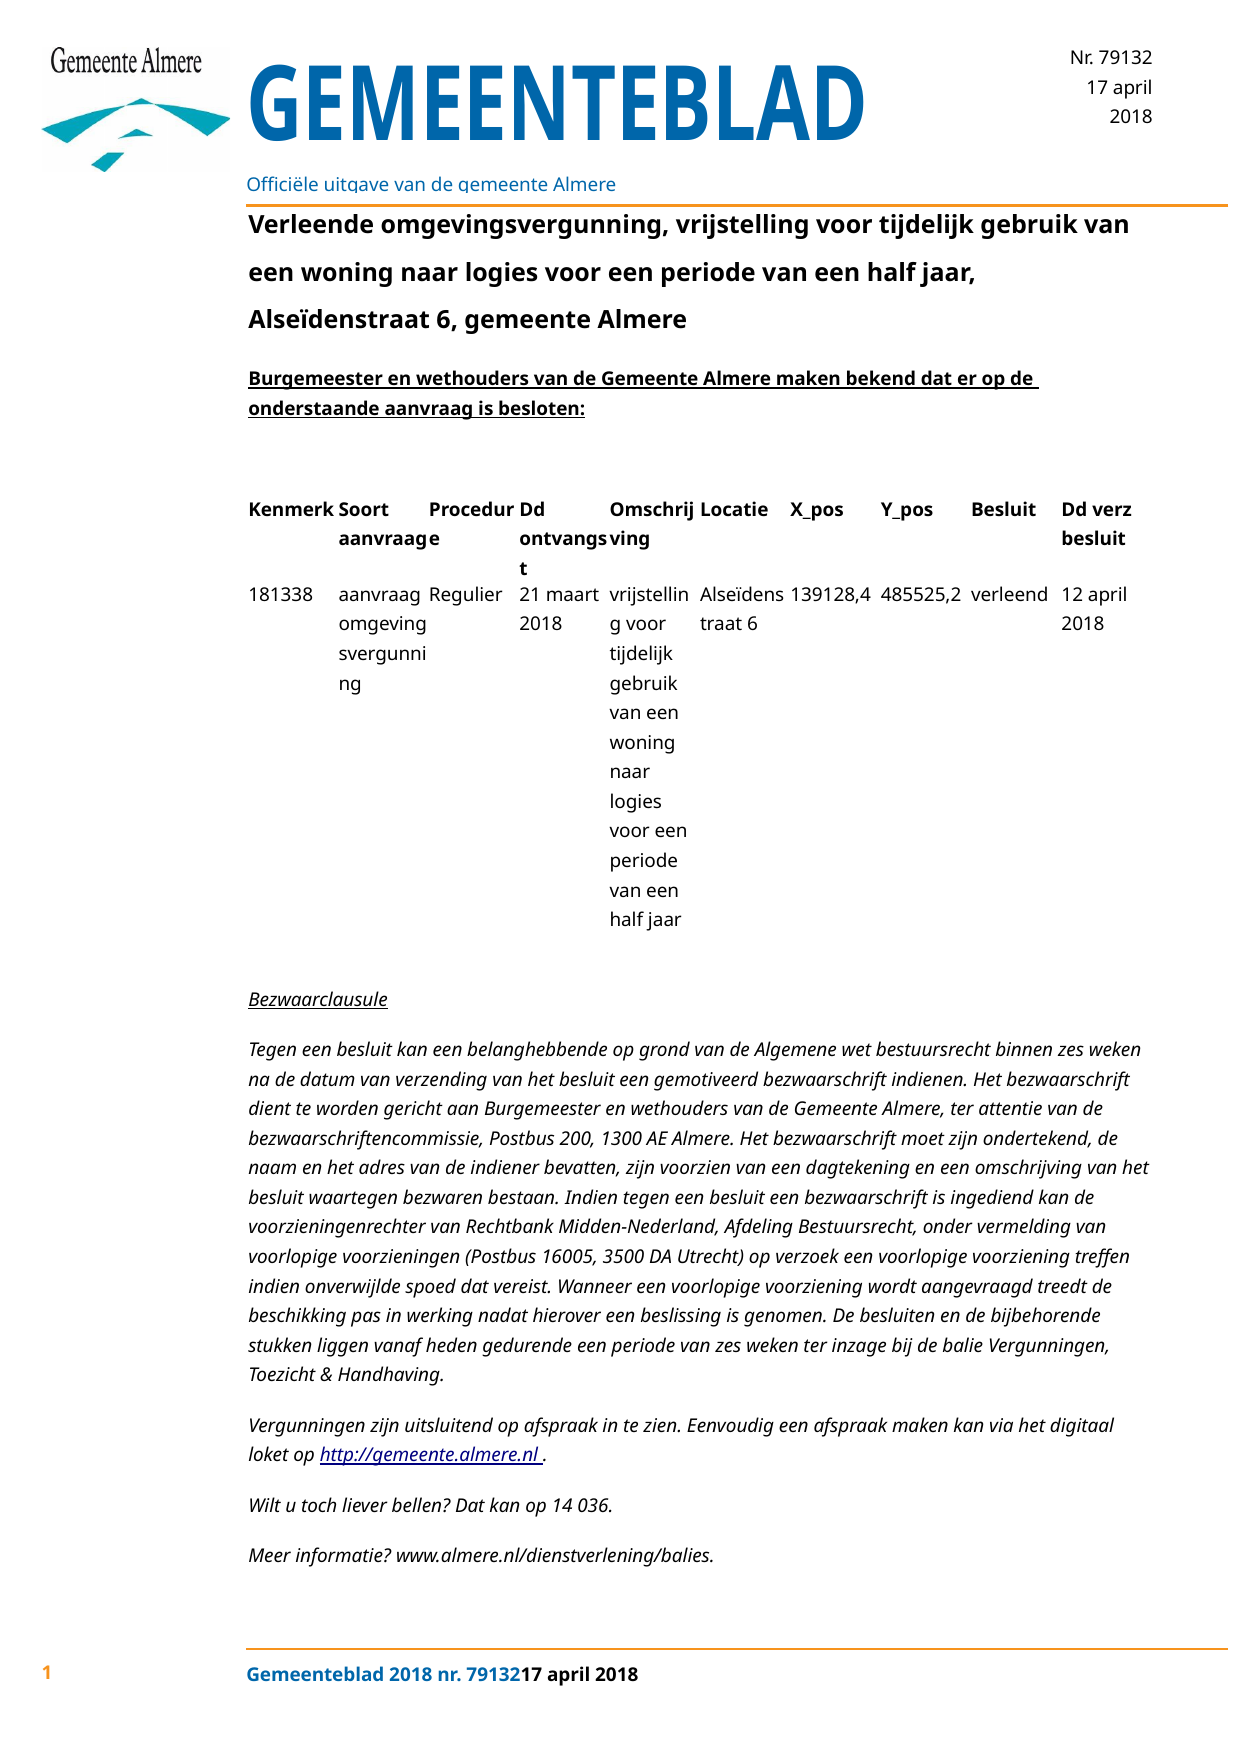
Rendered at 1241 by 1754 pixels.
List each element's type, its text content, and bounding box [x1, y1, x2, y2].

table_cell 181338 [248, 581, 338, 932]
text Vergunningen zijn uitsluitend op afspraak in te zien. Eenvoudig een afspraak maken kan via het digitaal loket op http://gemeente.almere.nl . [248, 1412, 1152, 1467]
table_header Omschrijving [609, 496, 700, 581]
table_header Soort aanvraag [338, 496, 429, 581]
table_cell 21 maart 2018 [519, 581, 609, 932]
table_cell aanvraag omgevingsvergunning [338, 581, 429, 932]
table_cell 139128,4 [790, 581, 881, 932]
table_cell verleend [971, 581, 1061, 932]
table_cell vrijstelling voor tijdelijk gebruik van een woning naar logies voor een periode van een half jaar [609, 581, 700, 932]
table_header Dd ontvangst [519, 496, 609, 581]
text Wilt u toch liever bellen? Dat kan op 14 036. [248, 1492, 1152, 1518]
text Burgemeester en wethouders van de Gemeente Almere maken bekend dat er op de onderstaande aanvraag is besloten: [248, 366, 1152, 421]
text Bezwaarclausule [248, 986, 1152, 1011]
picture [41, 47, 231, 172]
table_cell Regulier [429, 581, 519, 932]
table_cell 12 april 2018 [1061, 581, 1152, 932]
table_header Y_pos [881, 496, 971, 581]
text Verleende omgevingsvergunning, vrijstelling voor tijdelijk gebruik van een woning naar logies voor een periode van een half jaar, Alseïdenstraat 6, gemeente Almere [248, 207, 1152, 336]
table_header Locatie [700, 496, 790, 581]
table_header Procedure [429, 496, 519, 581]
table_cell 485525,2 [881, 581, 971, 932]
table_header Kenmerk [248, 496, 338, 581]
text Tegen een besluit kan een belanghebbende op grond van de Algemene wet bestuursrecht binnen zes weken na de datum van verzending van het besluit een gemotiveerd bezwaarschrift indienen. Het bezwaarschrift dient te worden gericht aan Burgemeester en wethouders van de Gemeente Almere, ter attentie van de bezwaarschriftencommissie, Postbus 200, 1300 AE Almere. Het bezwaarschrift moet zijn ondertekend, de naam en het adres van de indiener bevatten, zijn voorzien van een dagtekening en een omschrijving van het besluit waartegen bezwaren bestaan. Indien tegen een besluit een bezwaarschrift is ingediend kan de voorzieningenrechter van Rechtbank Midden-Nederland, Afdeling Bestuursrecht, onder vermelding van voorlopige voorzieningen (Postbus 16005, 3500 DA Utrecht) op verzoek een voorlopige voorziening treffen indien onverwijlde spoed dat vereist. Wanneer een voorlopige voorziening wordt aangevraagd treedt de beschikking pas in werking nadat hierover een beslissing is genomen. De besluiten en de bijbehorende stukken liggen vanaf heden gedurende een periode van zes weken ter inzage bij de balie Vergunningen, Toezicht & Handhaving. [248, 1036, 1152, 1387]
text Meer informatie? www.almere.nl/dienstverlening/balies. [248, 1542, 1152, 1568]
table_header X_pos [790, 496, 881, 581]
table_header Besluit [971, 496, 1061, 581]
table_cell Alseïdenstraat 6 [700, 581, 790, 932]
table_header Dd verz besluit [1061, 496, 1152, 581]
